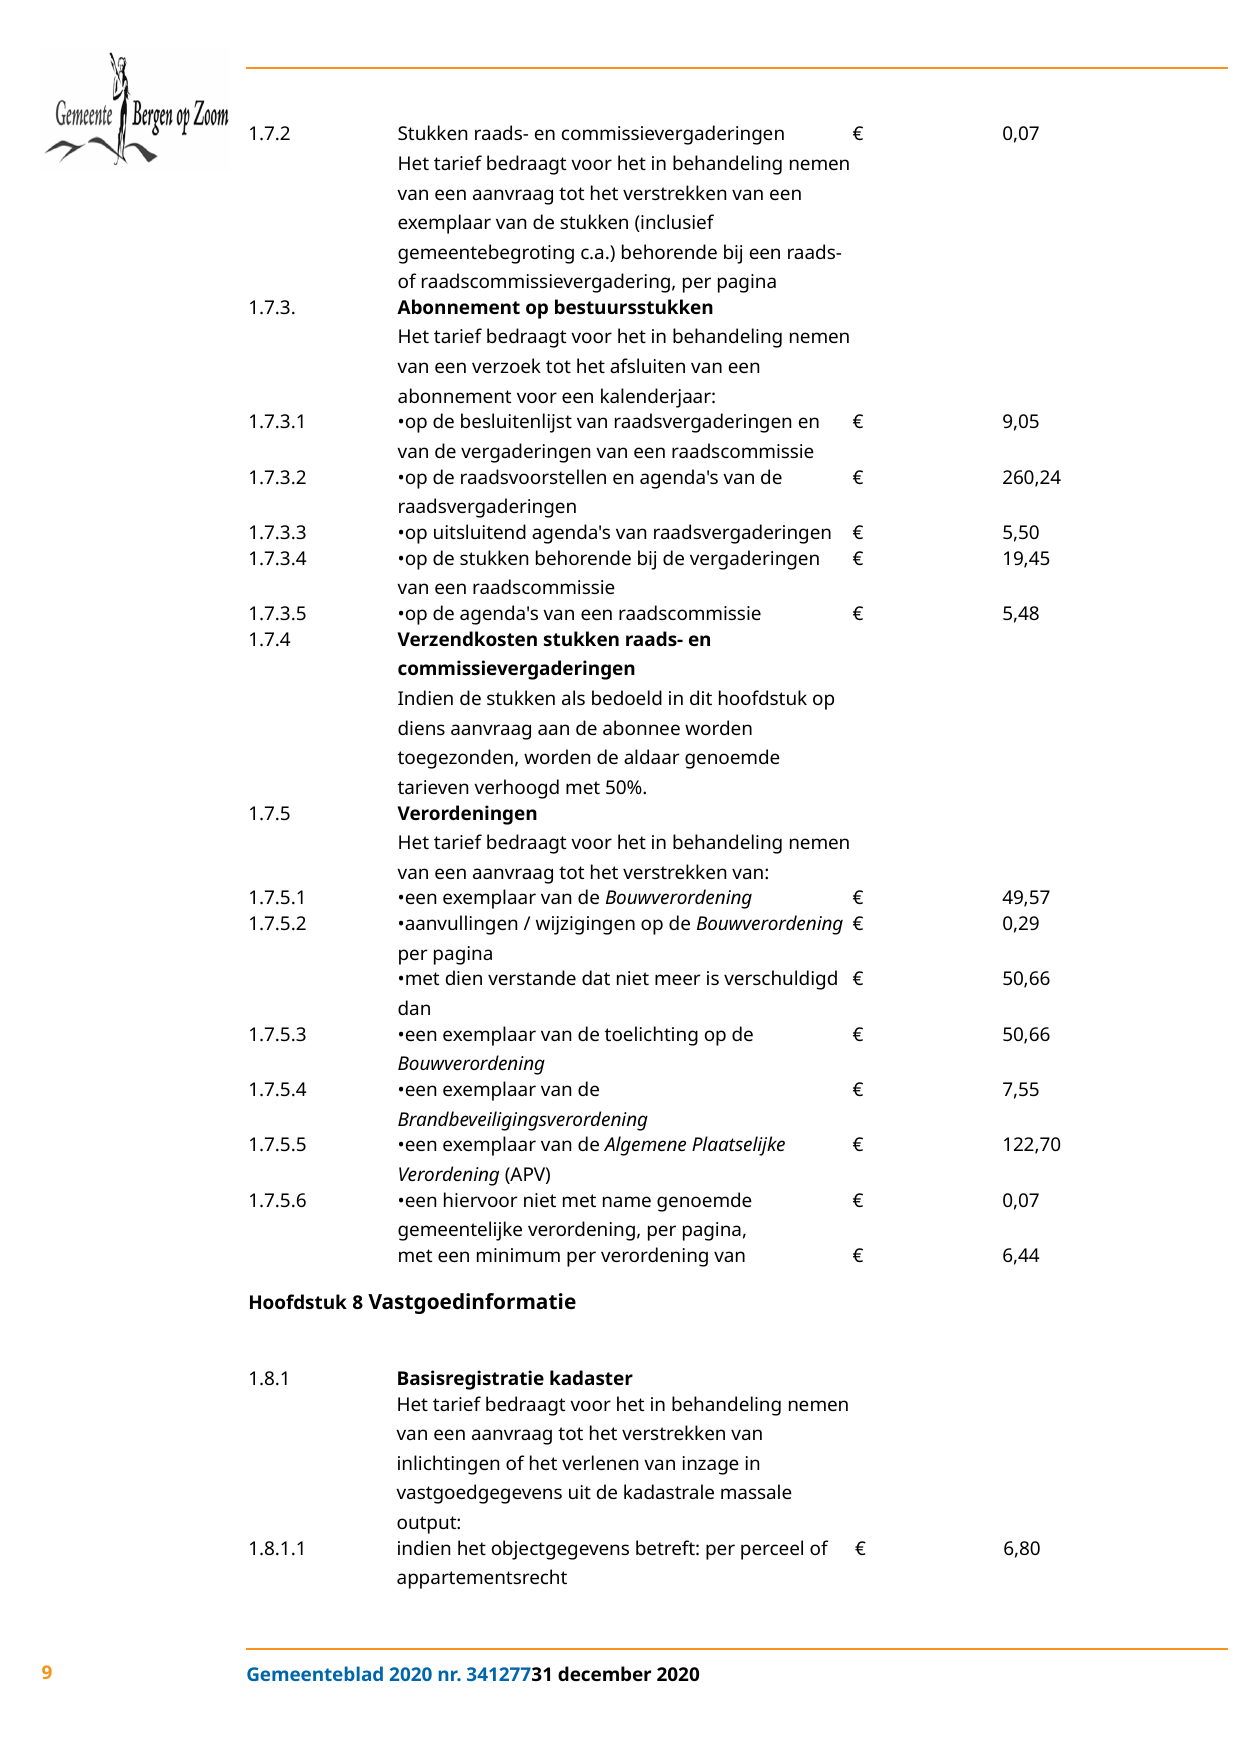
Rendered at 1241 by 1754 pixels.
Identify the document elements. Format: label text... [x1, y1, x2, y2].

table_cell € [853, 1242, 1002, 1268]
table_cell •een hiervoor niet met name genoemde gemeentelijke verordening, per pagina, [398, 1187, 852, 1242]
table_cell [248, 1242, 397, 1268]
table_cell € [853, 121, 1002, 294]
table_cell 1.8.1.1 [248, 1535, 396, 1590]
table_cell •op de stukken behorende bij de vergaderingen van een raadscommissie [398, 545, 852, 600]
table_cell 1.7.4 [248, 626, 397, 800]
table_cell 0,29 [1002, 910, 1152, 966]
table_cell [853, 800, 1002, 884]
table_cell 1.7.3. [248, 294, 397, 409]
table_cell 1.7.3.3 [248, 519, 397, 545]
table_cell [855, 1391, 1003, 1535]
table_cell indien het objectgegevens betreft: per perceel of appartementsrecht [396, 1535, 855, 1590]
table_cell € [853, 409, 1002, 464]
table_header Basisregistratie kadaster [396, 1365, 855, 1391]
table_cell 1.7.5.6 [248, 1187, 397, 1242]
table_cell 260,24 [1002, 464, 1152, 519]
table_cell 1.7.3.1 [248, 409, 397, 464]
table_header 1.8.1 [248, 1365, 396, 1391]
table_cell Verordeningen Het tarief bedraagt voor het in behandeling nemen van een aanvraag tot het verstrekken van: [398, 800, 852, 884]
table_cell •een exemplaar van de Algemene Plaatselijke Verordening (APV) [398, 1132, 852, 1187]
table_cell 1.7.2 [248, 121, 397, 294]
table_cell 1.7.3.4 [248, 545, 397, 600]
table_cell € [853, 966, 1002, 1021]
table_cell met een minimum per verordening van [398, 1242, 852, 1268]
table_cell [398, 95, 852, 121]
table_cell 7,55 [1002, 1076, 1152, 1132]
table_cell [853, 626, 1002, 800]
table_cell 1.7.5.1 [248, 885, 397, 910]
table_cell 1.7.3.5 [248, 600, 397, 626]
table_cell •een exemplaar van de Brandbeveiligingsverordening [398, 1076, 852, 1132]
table_cell •aanvullingen / wijzigingen op de Bouwverordening per pagina [398, 910, 852, 966]
table_cell •een exemplaar van de toelichting op de Bouwverordening [398, 1021, 852, 1076]
table_cell 6,44 [1002, 1242, 1152, 1268]
table_cell [248, 1391, 396, 1535]
table_cell € [855, 1535, 1003, 1590]
table_cell •op de raadsvoorstellen en agenda's van de raadsvergaderingen [398, 464, 852, 519]
table_cell € [853, 464, 1002, 519]
table_cell 19,45 [1002, 545, 1152, 600]
table_cell Het tarief bedraagt voor het in behandeling nemen van een aanvraag tot het verstrekken van inlichtingen of het verlenen van inzage in vastgoedgegevens uit de kadastrale massale output: [396, 1391, 855, 1535]
table_cell 1.7.5.2 [248, 910, 397, 966]
table_cell 9,05 [1002, 409, 1152, 464]
table_cell [853, 95, 1002, 121]
table_cell € [853, 885, 1002, 910]
table_cell 50,66 [1002, 1021, 1152, 1076]
picture [41, 47, 231, 172]
table_cell •op de besluitenlijst van raadsvergaderingen en van de vergaderingen van een raadscommissie [398, 409, 852, 464]
table_cell [1002, 800, 1152, 884]
table_cell [1002, 626, 1152, 800]
text Hoofdstuk 8 Vastgoedinformatie [248, 1287, 1152, 1316]
table_header [1003, 1365, 1152, 1391]
table_cell Abonnement op bestuursstukken Het tarief bedraagt voor het in behandeling nemen van een verzoek tot het afsluiten van een abonnement voor een kalenderjaar: [398, 294, 852, 409]
table_cell € [853, 1187, 1002, 1242]
table_cell € [853, 545, 1002, 600]
table_cell Verzendkosten stukken raads- en commissievergaderingen Indien de stukken als bedoeld in dit hoofdstuk op diens aanvraag aan de abonnee worden toegezonden, worden de aldaar genoemde tarieven verhoogd met 50%. [398, 626, 852, 800]
table_cell Stukken raads- en commissievergaderingen Het tarief bedraagt voor het in behandeling nemen van een aanvraag tot het verstrekken van een exemplaar van de stukken (inclusief gemeentebegroting c.a.) behorende bij een raads- of raadscommissievergadering, per pagina [398, 121, 852, 294]
table_cell € [853, 1076, 1002, 1132]
table_cell 5,48 [1002, 600, 1152, 626]
table_cell [248, 95, 397, 121]
table_cell 50,66 [1002, 966, 1152, 1021]
table_cell [1002, 294, 1152, 409]
table_cell 0,07 [1002, 1187, 1152, 1242]
table_cell 5,50 [1002, 519, 1152, 545]
table_cell •met dien verstande dat niet meer is verschuldigd dan [398, 966, 852, 1021]
table_cell 6,80 [1003, 1535, 1152, 1590]
table_cell 1.7.5.3 [248, 1021, 397, 1076]
table_cell [853, 294, 1002, 409]
table_cell •een exemplaar van de Bouwverordening [398, 885, 852, 910]
table_cell [1003, 1391, 1152, 1535]
table_cell •op uitsluitend agenda's van raadsvergaderingen [398, 519, 852, 545]
table_cell 1.7.5.5 [248, 1132, 397, 1187]
table_cell 122,70 [1002, 1132, 1152, 1187]
table_cell 0,07 [1002, 121, 1152, 294]
table_cell [248, 966, 397, 1021]
table_cell € [853, 519, 1002, 545]
table_cell 1.7.5 [248, 800, 397, 884]
table_cell [1002, 95, 1152, 121]
table_cell •op de agenda's van een raadscommissie [398, 600, 852, 626]
table_cell 1.7.3.2 [248, 464, 397, 519]
table_header [855, 1365, 1003, 1391]
table_cell € [853, 1021, 1002, 1076]
table_cell € [853, 910, 1002, 966]
table_cell 49,57 [1002, 885, 1152, 910]
table_cell 1.7.5.4 [248, 1076, 397, 1132]
table_cell € [853, 600, 1002, 626]
table_cell € [853, 1132, 1002, 1187]
